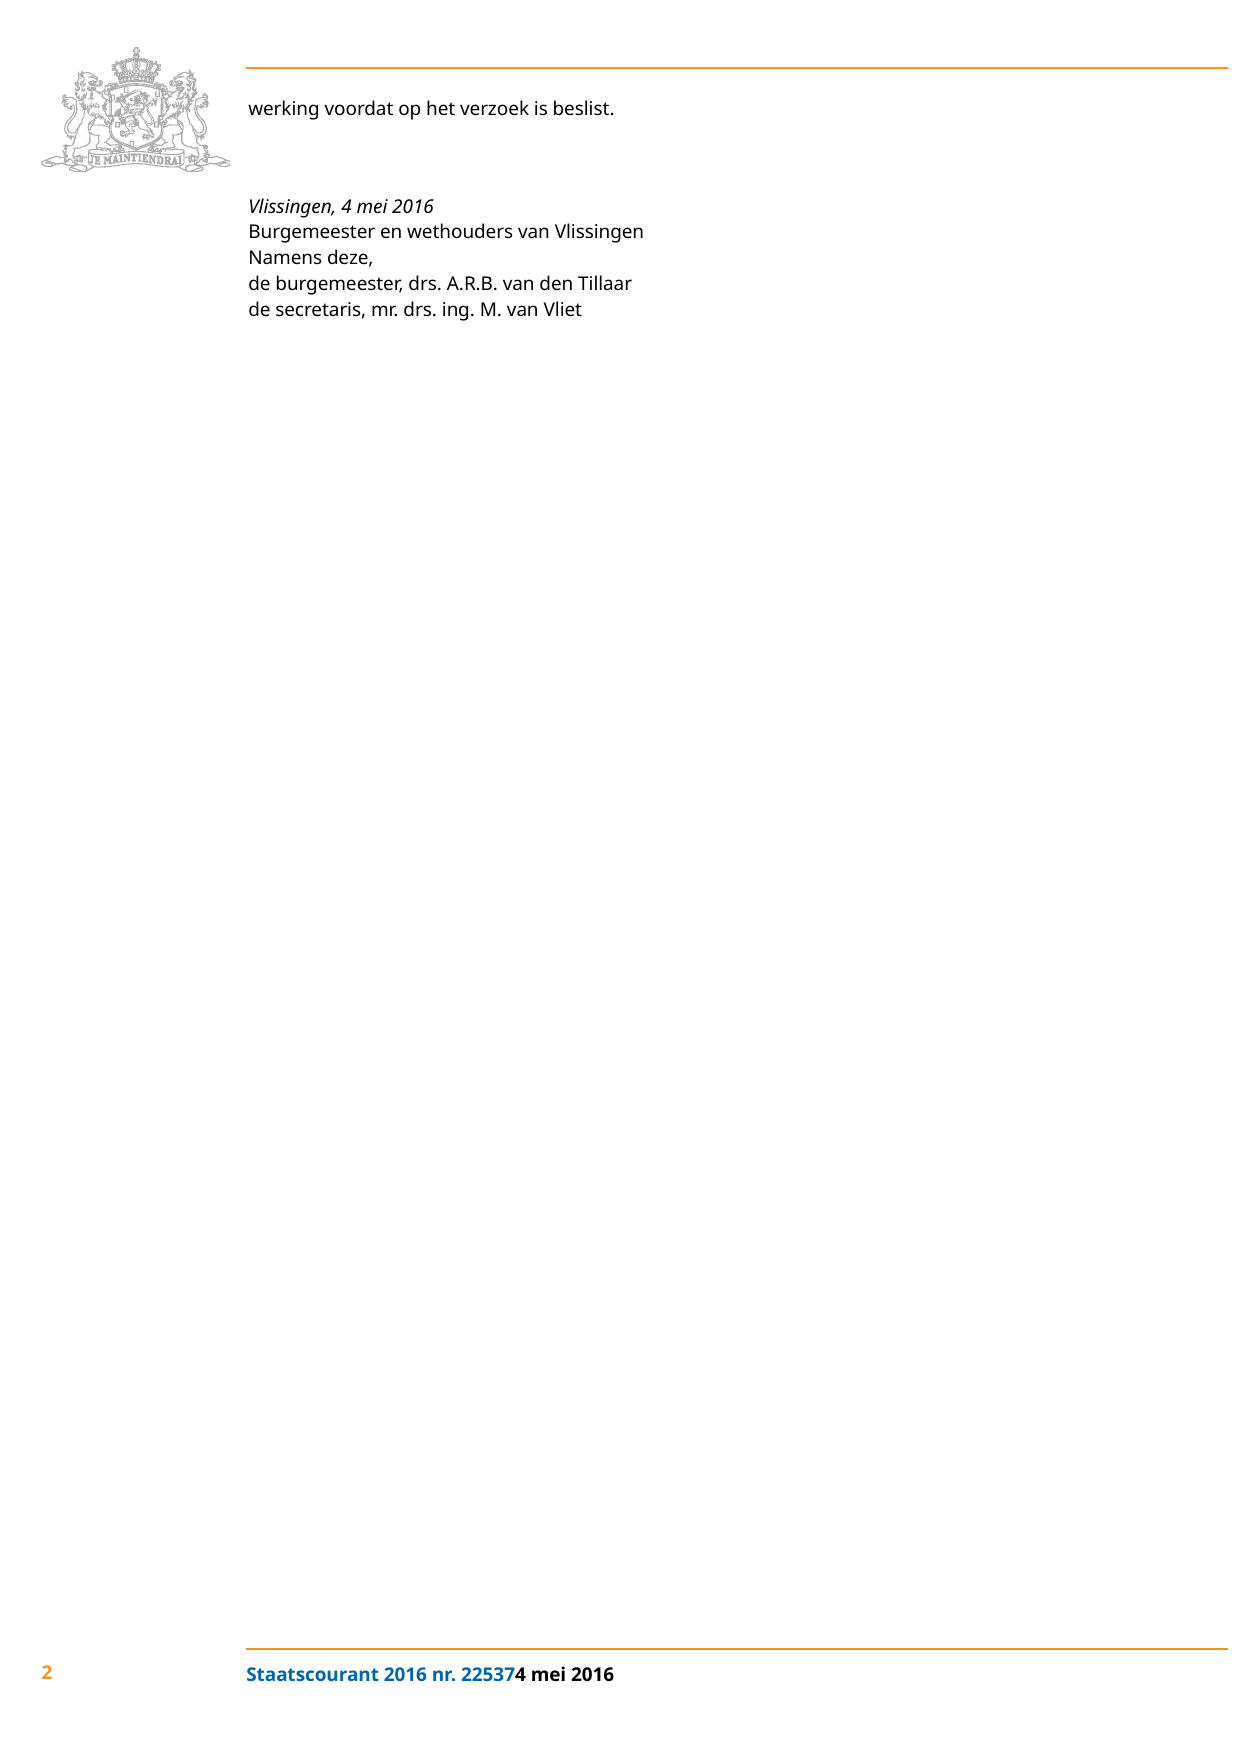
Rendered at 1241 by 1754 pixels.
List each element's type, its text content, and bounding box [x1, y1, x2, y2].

text de secretaris, mr. drs. ing. M. van Vliet [248, 296, 1152, 322]
picture [41, 47, 231, 172]
text Namens deze, [248, 244, 1152, 270]
text de burgemeester, drs. A.R.B. van den Tillaar [248, 270, 1152, 296]
text Burgemeester en wethouders van Vlissingen [248, 219, 1152, 244]
text Vlissingen, 4 mei 2016 [248, 193, 1152, 219]
text werking voordat op het verzoek is beslist. [248, 95, 1152, 121]
